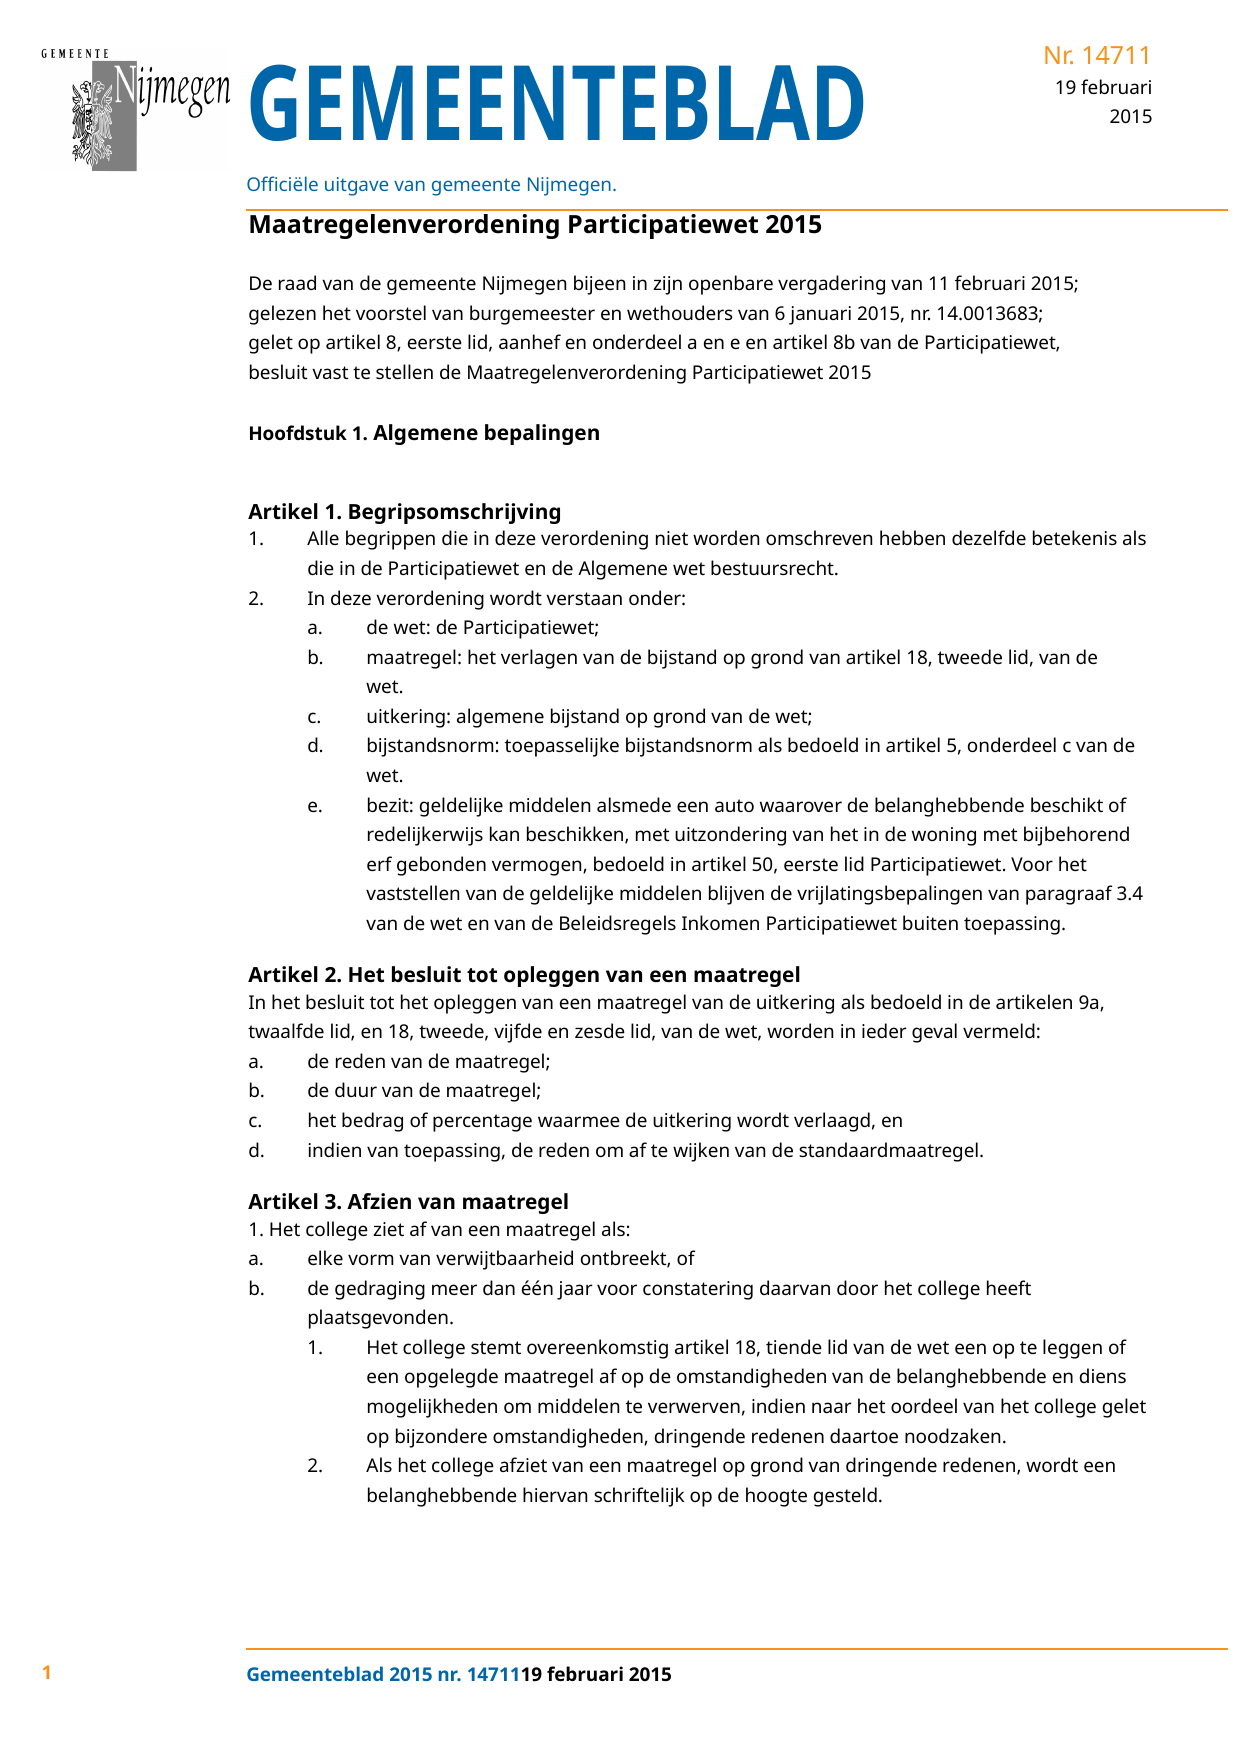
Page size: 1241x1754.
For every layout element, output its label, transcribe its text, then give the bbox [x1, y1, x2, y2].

list uitkering: algemene bijstand op grond van de wet; [307, 703, 1152, 729]
text 1. Het college ziet af van een maatregel als: [248, 1216, 1152, 1241]
text Hoofdstuk 1. Algemene bepalingen [248, 418, 1152, 447]
text besluit vast te stellen de Maatregelenverordening Participatiewet 2015 [248, 359, 1152, 385]
text Artikel 3. Afzien van maatregel [248, 1187, 1152, 1216]
list het bedrag of percentage waarmee de uitkering wordt verlaagd, en [248, 1107, 1152, 1133]
text Artikel 1. Begripsomschrijving [248, 497, 1152, 526]
list In deze verordening wordt verstaan onder: [248, 585, 1152, 610]
list Het college stemt overeenkomstig artikel 18, tiende lid van de wet een op te leggen of een opgelegde maatregel af op de omstandigheden van de belanghebbende en diens mogelijkheden om middelen te verwerven, indien naar het oordeel van het college gelet op bijzondere omstandigheden, dringende redenen daartoe noodzaken. [307, 1334, 1152, 1448]
list Als het college afziet van een maatregel op grond van dringende redenen, wordt een belanghebbende hiervan schriftelijk op de hoogte gesteld. [307, 1452, 1152, 1508]
text De raad van de gemeente Nijmegen bijeen in zijn openbare vergadering van 11 februari 2015; [248, 270, 1152, 296]
list de gedraging meer dan één jaar voor constatering daarvan door het college heeft plaatsgevonden. [248, 1275, 1152, 1330]
text In het besluit tot het opleggen van een maatregel van de uitkering als bedoeld in de artikelen 9a, twaalfde lid, en 18, tweede, vijfde en zesde lid, van de wet, worden in ieder geval vermeld: [248, 989, 1152, 1044]
list bezit: geldelijke middelen alsmede een auto waarover de belanghebbende beschikt of redelijkerwijs kan beschikken, met uitzondering van het in de woning met bijbehorend erf gebonden vermogen, bedoeld in artikel 50, eerste lid Participatiewet. Voor het vaststellen van de geldelijke middelen blijven de vrijlatingsbepalingen van paragraaf 3.4 van de wet en van de Beleidsregels Inkomen Participatiewet buiten toepassing. [307, 792, 1152, 936]
text Artikel 2. Het besluit tot opleggen van een maatregel [248, 961, 1152, 989]
text gelet op artikel 8, eerste lid, aanhef en onderdeel a en e en artikel 8b van de Participatiewet, [248, 329, 1152, 355]
list wet. [307, 673, 1152, 699]
list de reden van de maatregel; [248, 1048, 1152, 1074]
list elke vorm van verwijtbaarheid ontbreekt, of [248, 1245, 1152, 1271]
list indien van toepassing, de reden om af te wijken van de standaardmaatregel. [248, 1137, 1152, 1163]
list Alle begrippen die in deze verordening niet worden omschreven hebben dezelfde betekenis als die in de Participatiewet en de Algemene wet bestuursrecht. [248, 526, 1152, 581]
list bijstandsnorm: toepasselijke bijstandsnorm als bedoeld in artikel 5, onderdeel c van de wet. [307, 733, 1152, 788]
picture [41, 47, 231, 172]
list de wet: de Participatiewet; [307, 614, 1152, 640]
list de duur van de maatregel; [248, 1078, 1152, 1103]
text Maatregelenverordening Participatiewet 2015 [248, 211, 1152, 241]
text gelezen het voorstel van burgemeester en wethouders van 6 januari 2015, nr. 14.0013683; [248, 300, 1152, 326]
list maatregel: het verlagen van de bijstand op grond van artikel 18, tweede lid, van de [307, 644, 1152, 669]
